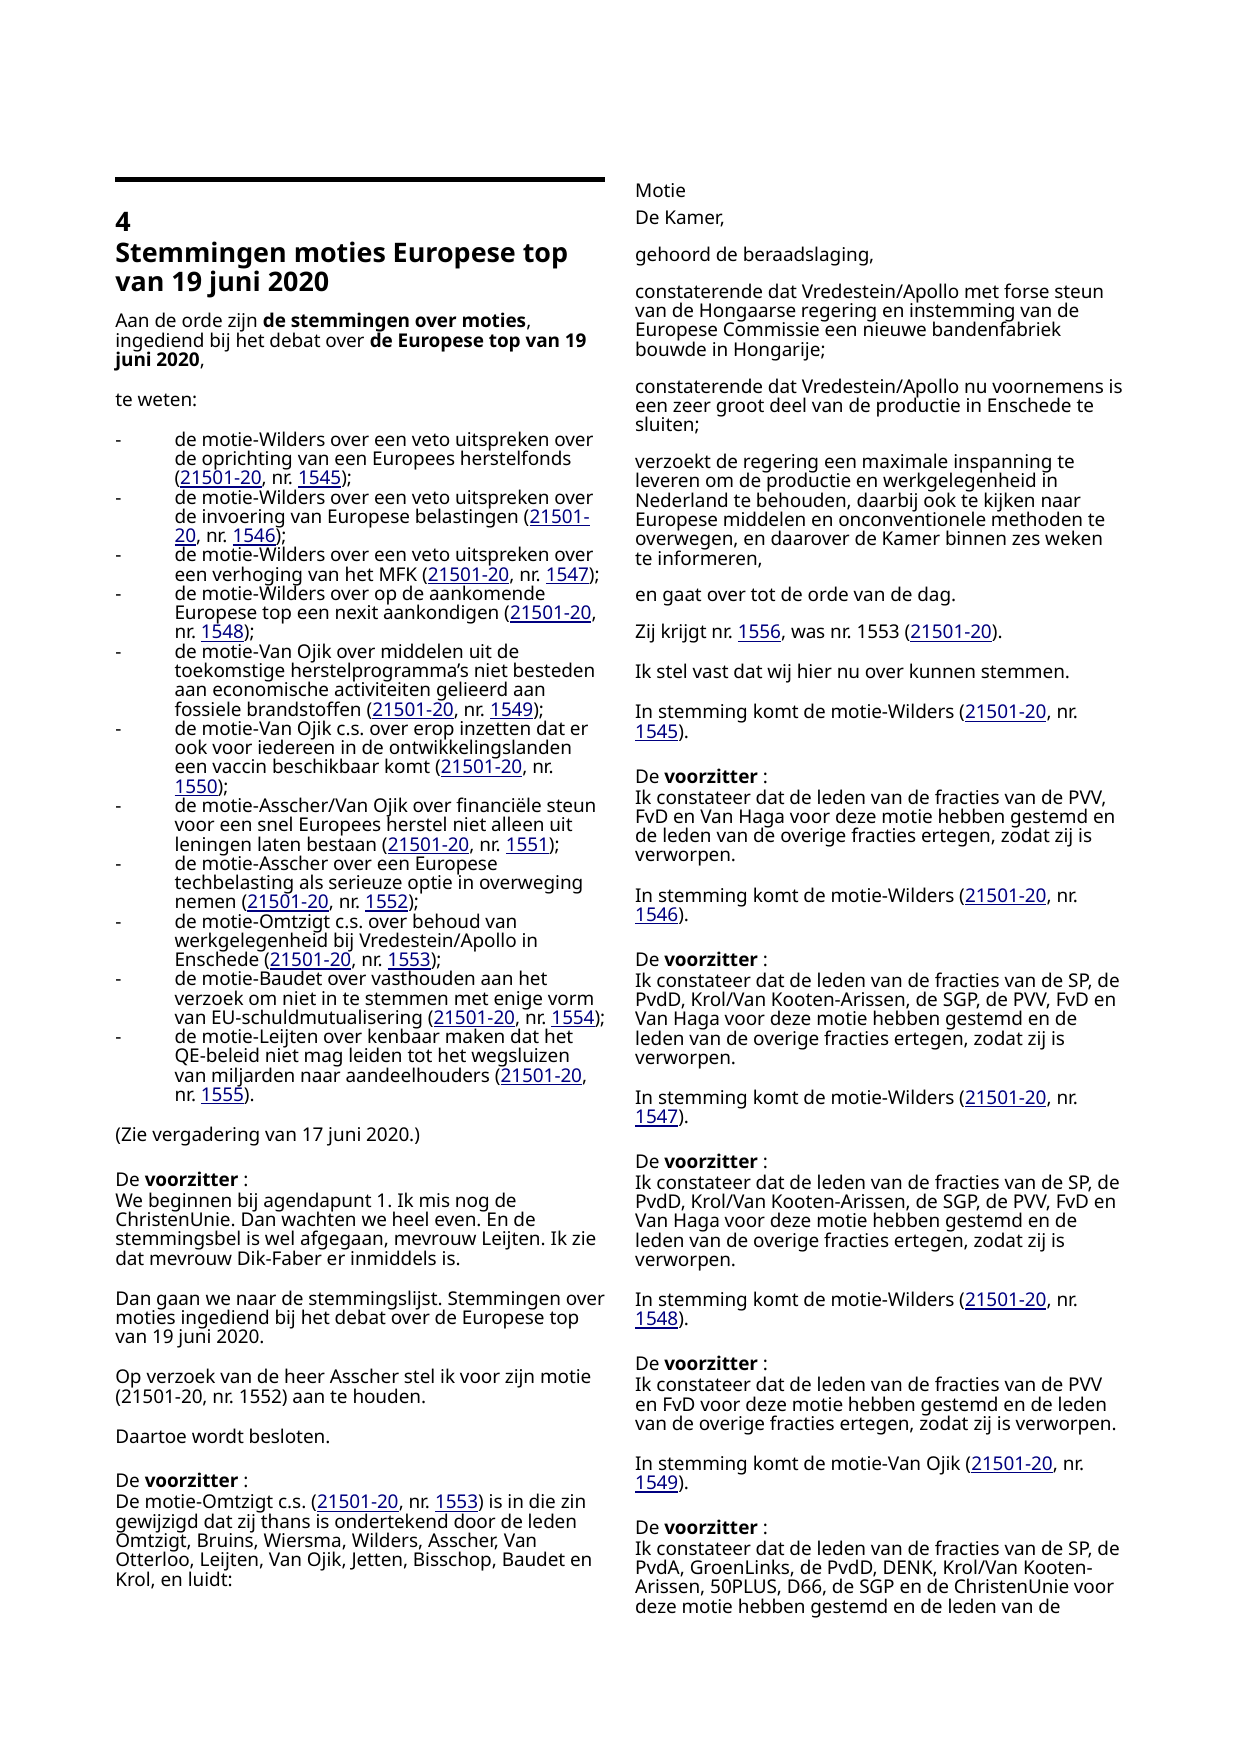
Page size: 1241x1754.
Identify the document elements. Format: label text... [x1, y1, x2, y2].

text Ik constateer dat de leden van de fracties van de PVV en FvD voor deze motie hebben gestemd en de leden van de overige fracties ertegen, zodat zij is verworpen. [635, 1376, 1125, 1434]
list de motie-Wilders over op de aankomende Europese top een nexit aankondigen (21501-20, nr. 1548); [115, 585, 605, 643]
text Ik stel vast dat wij hier nu over kunnen stemmen. [635, 663, 1125, 683]
text De voorzitter : [635, 763, 1125, 789]
text Stemmingen moties Europese top van 19 juni 2020 [115, 239, 605, 312]
list de motie-Wilders over een veto uitspreken over de invoering van Europese belastingen (21501-20, nr. 1546); [115, 489, 605, 546]
list de motie-Van Ojik c.s. over erop inzetten dat er ook voor iedereen in de ontwikkelingslanden een vaccin beschikbaar komt (21501-20, nr. 1550); [115, 720, 605, 797]
text We beginnen bij agendapunt 1. Ik mis nog de ChristenUnie. Dan wachten we heel even. En de stemmingsbel is wel afgegaan, mevrouw Leijten. Ik zie dat mevrouw Dik-Faber er inmiddels is. [115, 1192, 605, 1269]
text Ik constateer dat de leden van de fracties van de SP, de PvdD, Krol/Van Kooten-Arissen, de SGP, de PVV, FvD en Van Haga voor deze motie hebben gestemd en de leden van de overige fracties ertegen, zodat zij is verworpen. [635, 972, 1125, 1068]
text gehoord de beraadslaging, [635, 246, 1125, 265]
text te weten: [115, 391, 605, 410]
text Zij krijgt nr. 1556, was nr. 1553 (21501-20). [635, 623, 1125, 643]
text constaterende dat Vredestein/Apollo nu voornemens is een zeer groot deel van de productie in Enschede te sluiten; [635, 378, 1125, 435]
text Ik constateer dat de leden van de fracties van de SP, de PvdD, Krol/Van Kooten-Arissen, de SGP, de PVV, FvD en Van Haga voor deze motie hebben gestemd en de leden van de overige fracties ertegen, zodat zij is verworpen. [635, 1174, 1125, 1270]
text Daartoe wordt besloten. [115, 1428, 605, 1447]
list de motie-Van Ojik over middelen uit de toekomstige herstelprogramma’s niet besteden aan economische activiteiten gelieerd aan fossiele brandstoffen (21501-20, nr. 1549); [115, 643, 605, 720]
text Ik constateer dat de leden van de fracties van de SP, de PvdA, GroenLinks, de PvdD, DENK, Krol/Van Kooten-Arissen, 50PLUS, D66, de SGP en de ChristenUnie voor deze motie hebben gestemd en de leden van de [635, 1540, 1125, 1617]
list de motie-Leijten over kenbaar maken dat het QE-beleid niet mag leiden tot het wegsluizen van miljarden naar aandeelhouders (21501-20, nr. 1555). [115, 1028, 605, 1105]
text In stemming komt de motie-Wilders (21501-20, nr. 1548). [635, 1291, 1125, 1330]
text De voorzitter : [115, 1468, 605, 1493]
text Ik constateer dat de leden van de fracties van de PVV, FvD en Van Haga voor deze motie hebben gestemd en de leden van de overige fracties ertegen, zodat zij is verworpen. [635, 789, 1125, 866]
text De voorzitter : [635, 1148, 1125, 1174]
list de motie-Wilders over een veto uitspreken over een verhoging van het MFK (21501-20, nr. 1547); [115, 546, 605, 585]
text In stemming komt de motie-Wilders (21501-20, nr. 1546). [635, 887, 1125, 925]
list de motie-Baudet over vasthouden aan het verzoek om niet in te stemmen met enige vorm van EU-schuldmutualisering (21501-20, nr. 1554); [115, 970, 605, 1028]
text De motie-Omtzigt c.s. (21501-20, nr. 1553) is in die zin gewijzigd dat zij thans is ondertekend door de leden Omtzigt, Bruins, Wiersma, Wilders, Asscher, Van Otterloo, Leijten, Van Ojik, Jetten, Bisschop, Baudet en Krol, en luidt: [115, 1493, 605, 1590]
text 4 [115, 203, 605, 239]
text en gaat over tot de orde van de dag. [635, 586, 1125, 606]
list de motie-Wilders over een veto uitspreken over de oprichting van een Europees herstelfonds (21501-20, nr. 1545); [115, 431, 605, 489]
text In stemming komt de motie-Wilders (21501-20, nr. 1545). [635, 703, 1125, 742]
text De Kamer, [635, 209, 1125, 228]
text Aan de orde zijn de stemmingen over moties, ingediend bij het debat over de Europese top van 19 juni 2020, [115, 312, 605, 370]
text De voorzitter : [635, 1351, 1125, 1376]
text De voorzitter : [115, 1166, 605, 1192]
text Motie [635, 177, 1125, 203]
text Op verzoek van de heer Asscher stel ik voor zijn motie (21501-20, nr. 1552) aan te houden. [115, 1368, 605, 1407]
text (Zie vergadering van 17 juni 2020.) [115, 1126, 605, 1145]
list de motie-Asscher over een Europese techbelasting als serieuze optie in overweging nemen (21501-20, nr. 1552); [115, 855, 605, 913]
text De voorzitter : [635, 946, 1125, 972]
text verzoekt de regering een maximale inspanning te leveren om de productie en werkgelegenheid in Nederland te behouden, daarbij ook te kijken naar Europese middelen en onconventionele methoden te overwegen, en daarover de Kamer binnen zes weken te informeren, [635, 453, 1125, 569]
text De voorzitter : [635, 1514, 1125, 1540]
text constaterende dat Vredestein/Apollo met forse steun van de Hongaarse regering en instemming van de Europese Commissie een nieuwe bandenfabriek bouwde in Hongarije; [635, 283, 1125, 360]
list de motie-Omtzigt c.s. over behoud van werkgelegenheid bij Vredestein/Apollo in Enschede (21501-20, nr. 1553); [115, 913, 605, 970]
text Dan gaan we naar de stemmingslijst. Stemmingen over moties ingediend bij het debat over de Europese top van 19 juni 2020. [115, 1290, 605, 1347]
text In stemming komt de motie-Wilders (21501-20, nr. 1547). [635, 1089, 1125, 1127]
text In stemming komt de motie-Van Ojik (21501-20, nr. 1549). [635, 1455, 1125, 1493]
list de motie-Asscher/Van Ojik over financiële steun voor een snel Europees herstel niet alleen uit leningen laten bestaan (21501-20, nr. 1551); [115, 797, 605, 855]
